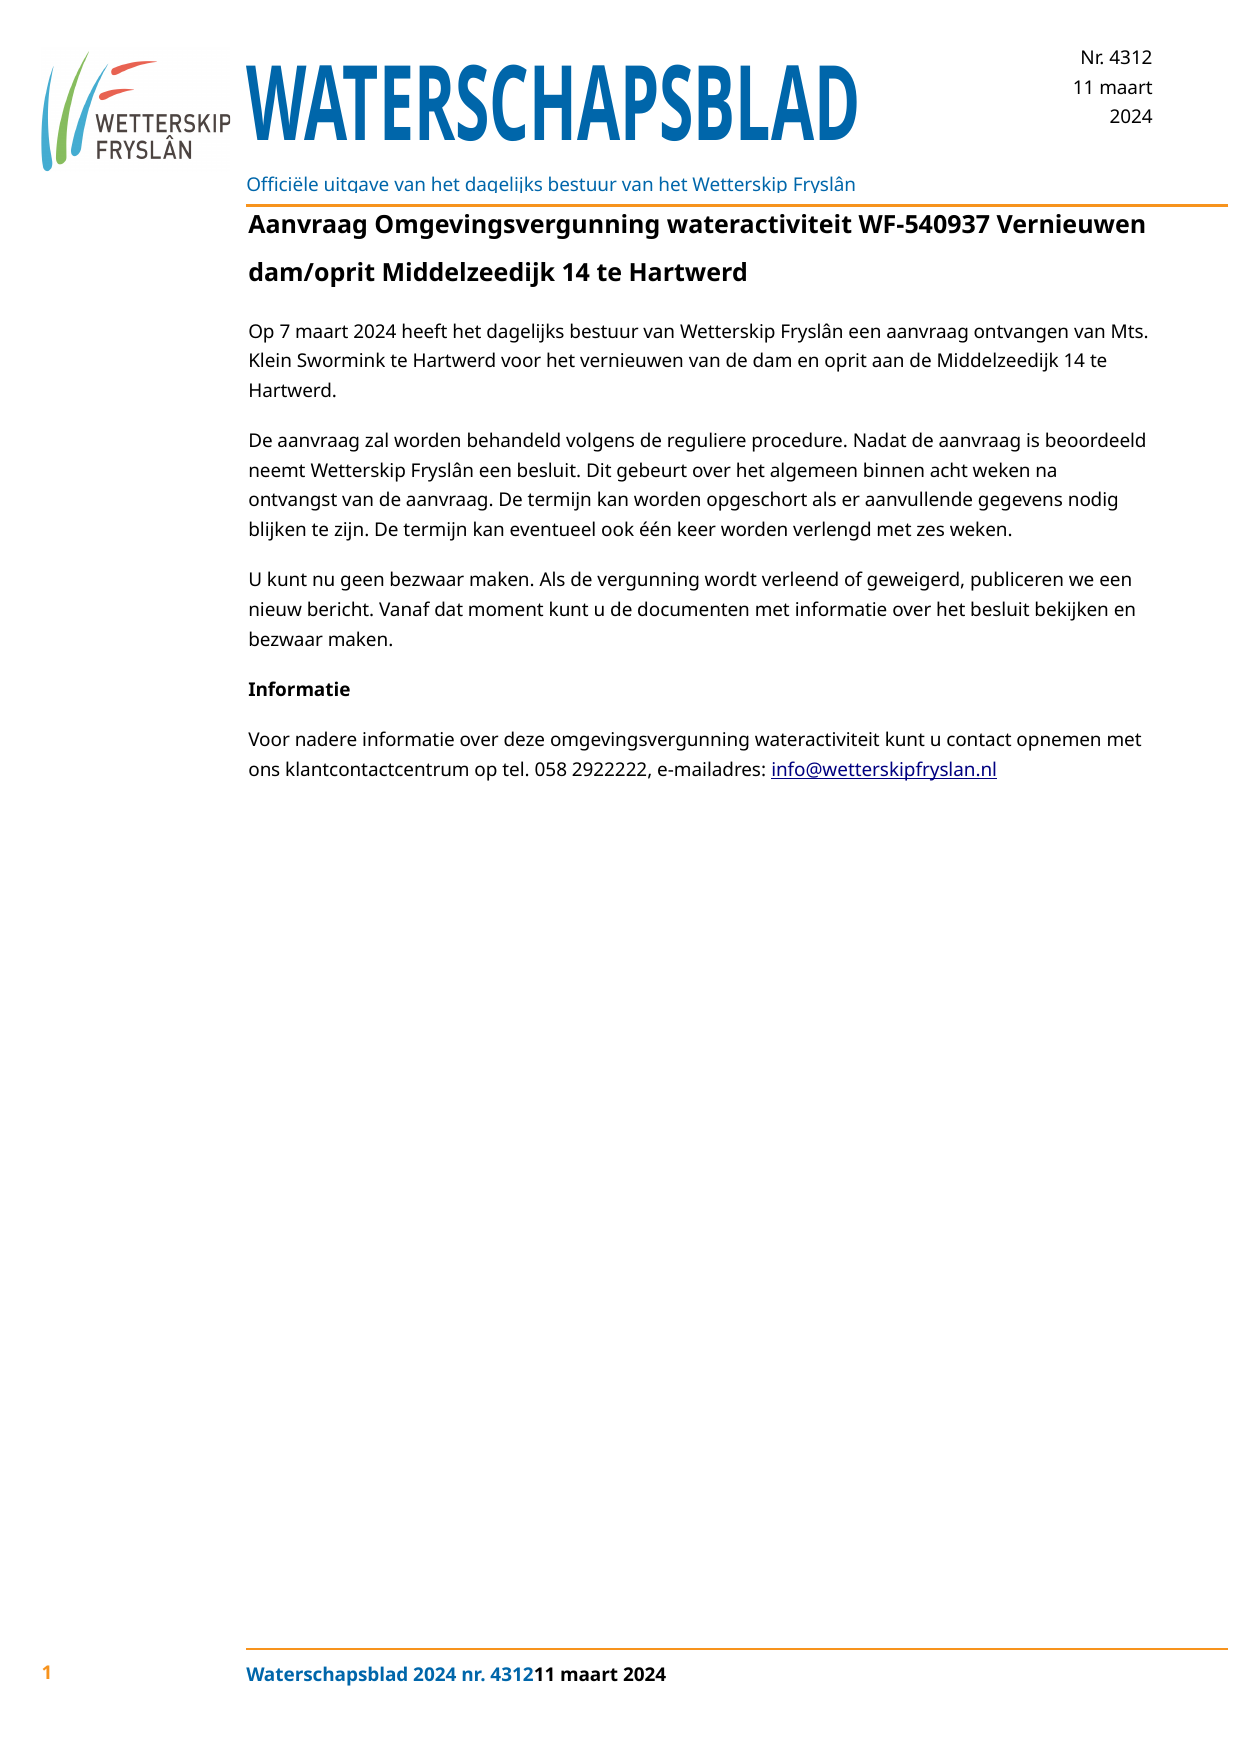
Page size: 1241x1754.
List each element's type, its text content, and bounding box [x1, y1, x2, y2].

text Informatie [248, 676, 1152, 702]
text De aanvraag zal worden behandeld volgens de reguliere procedure. Nadat de aanvraag is beoordeeld neemt Wetterskip Fryslân een besluit. Dit gebeurt over het algemeen binnen acht weken na ontvangst van de aanvraag. De termijn kan worden opgeschort als er aanvullende gegevens nodig blijken te zijn. De termijn kan eventueel ook één keer worden verlengd met zes weken. [248, 427, 1152, 542]
picture [41, 47, 231, 172]
text Op 7 maart 2024 heeft het dagelijks bestuur van Wetterskip Fryslân een aanvraag ontvangen van Mts. Klein Swormink te Hartwerd voor het vernieuwen van de dam en oprit aan de Middelzeedijk 14 te Hartwerd. [248, 318, 1152, 403]
text Aanvraag Omgevingsvergunning wateractiviteit WF-540937 Vernieuwen dam/oprit Middelzeedijk 14 te Hartwerd [248, 207, 1152, 288]
text U kunt nu geen bezwaar maken. Als de vergunning wordt verleend of geweigerd, publiceren we een nieuw bericht. Vanaf dat moment kunt u de documenten met informatie over het besluit bekijken en bezwaar maken. [248, 567, 1152, 652]
text Voor nadere informatie over deze omgevingsvergunning wateractiviteit kunt u contact opnemen met ons klantcontactcentrum op tel. 058 2922222, e-mailadres: info@wetterskipfryslan.nl [248, 727, 1152, 782]
